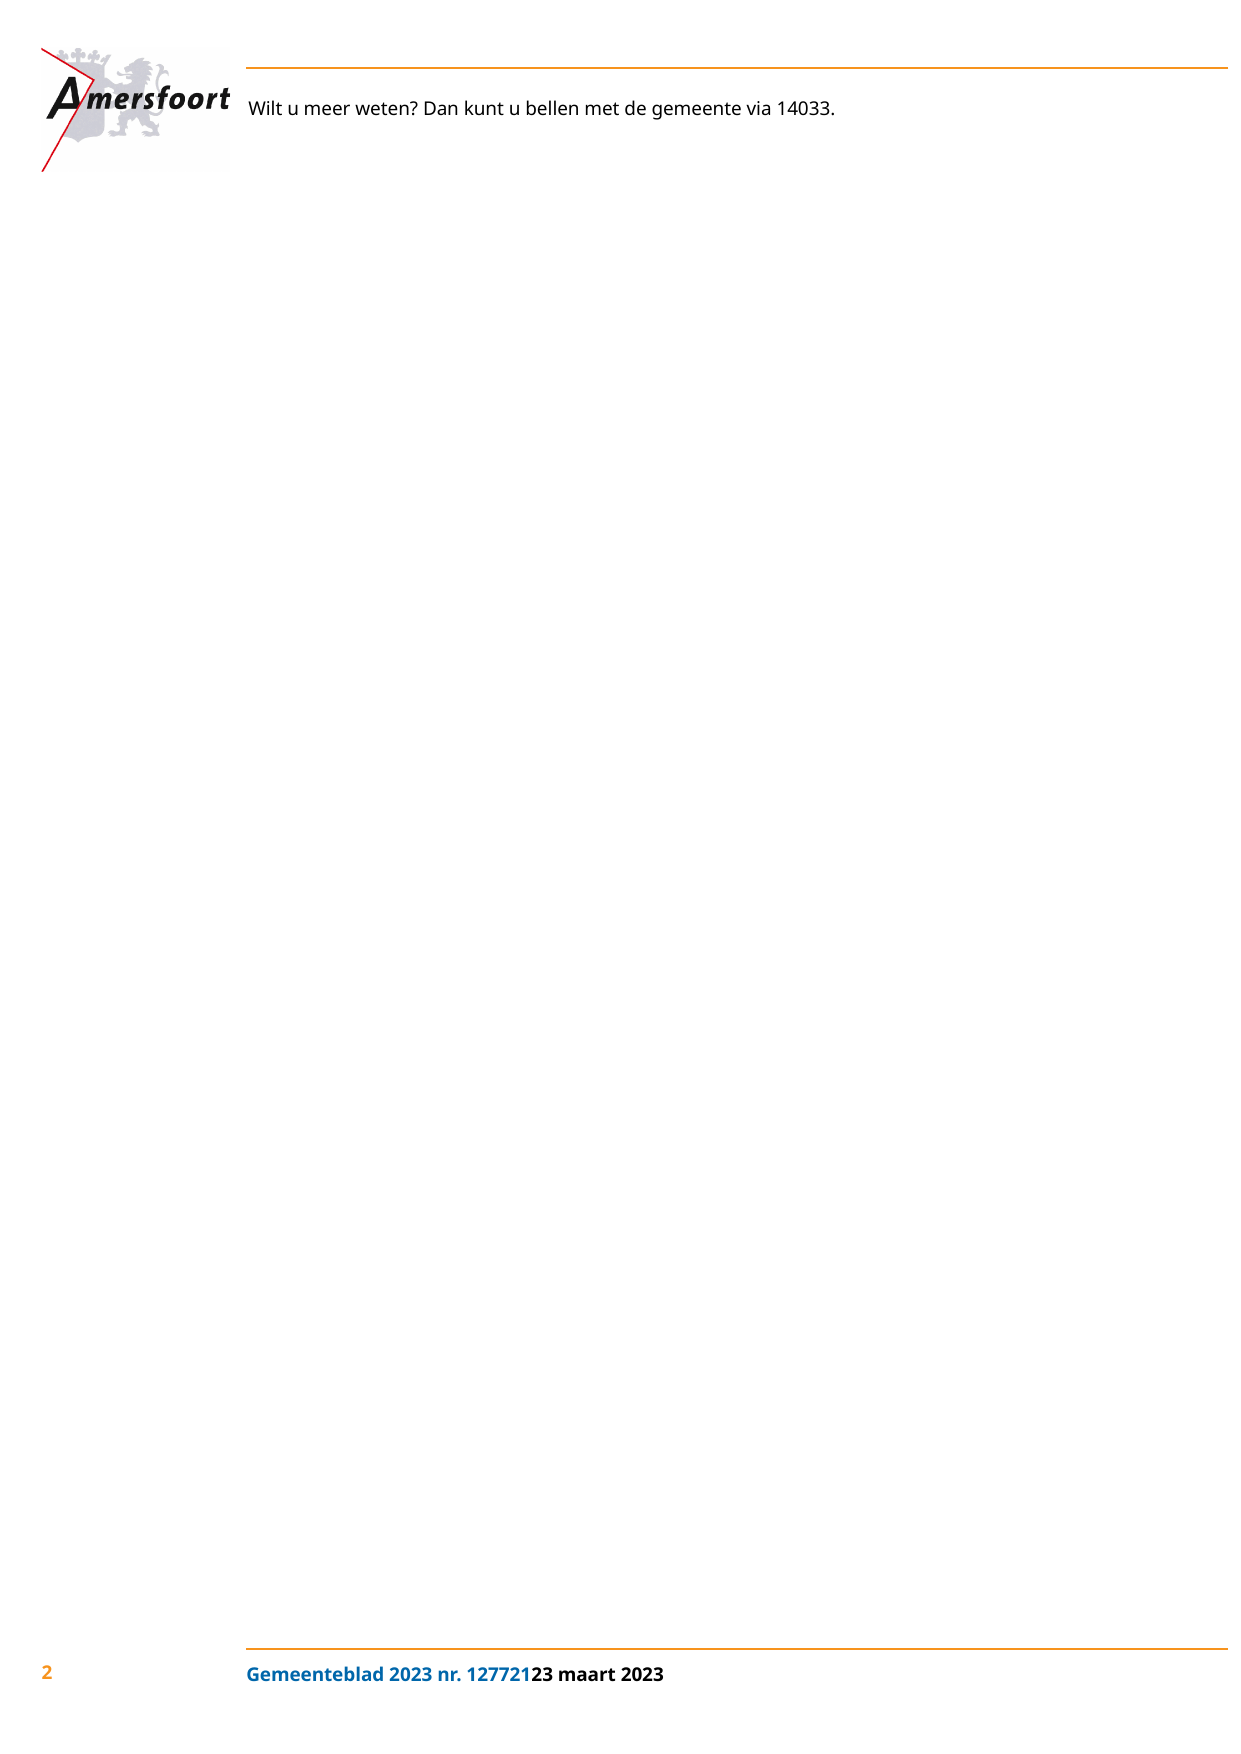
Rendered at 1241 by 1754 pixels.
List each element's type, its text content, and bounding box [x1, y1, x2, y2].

text Wilt u meer weten? Dan kunt u bellen met de gemeente via 14033. [248, 95, 1152, 121]
picture [41, 47, 231, 172]
